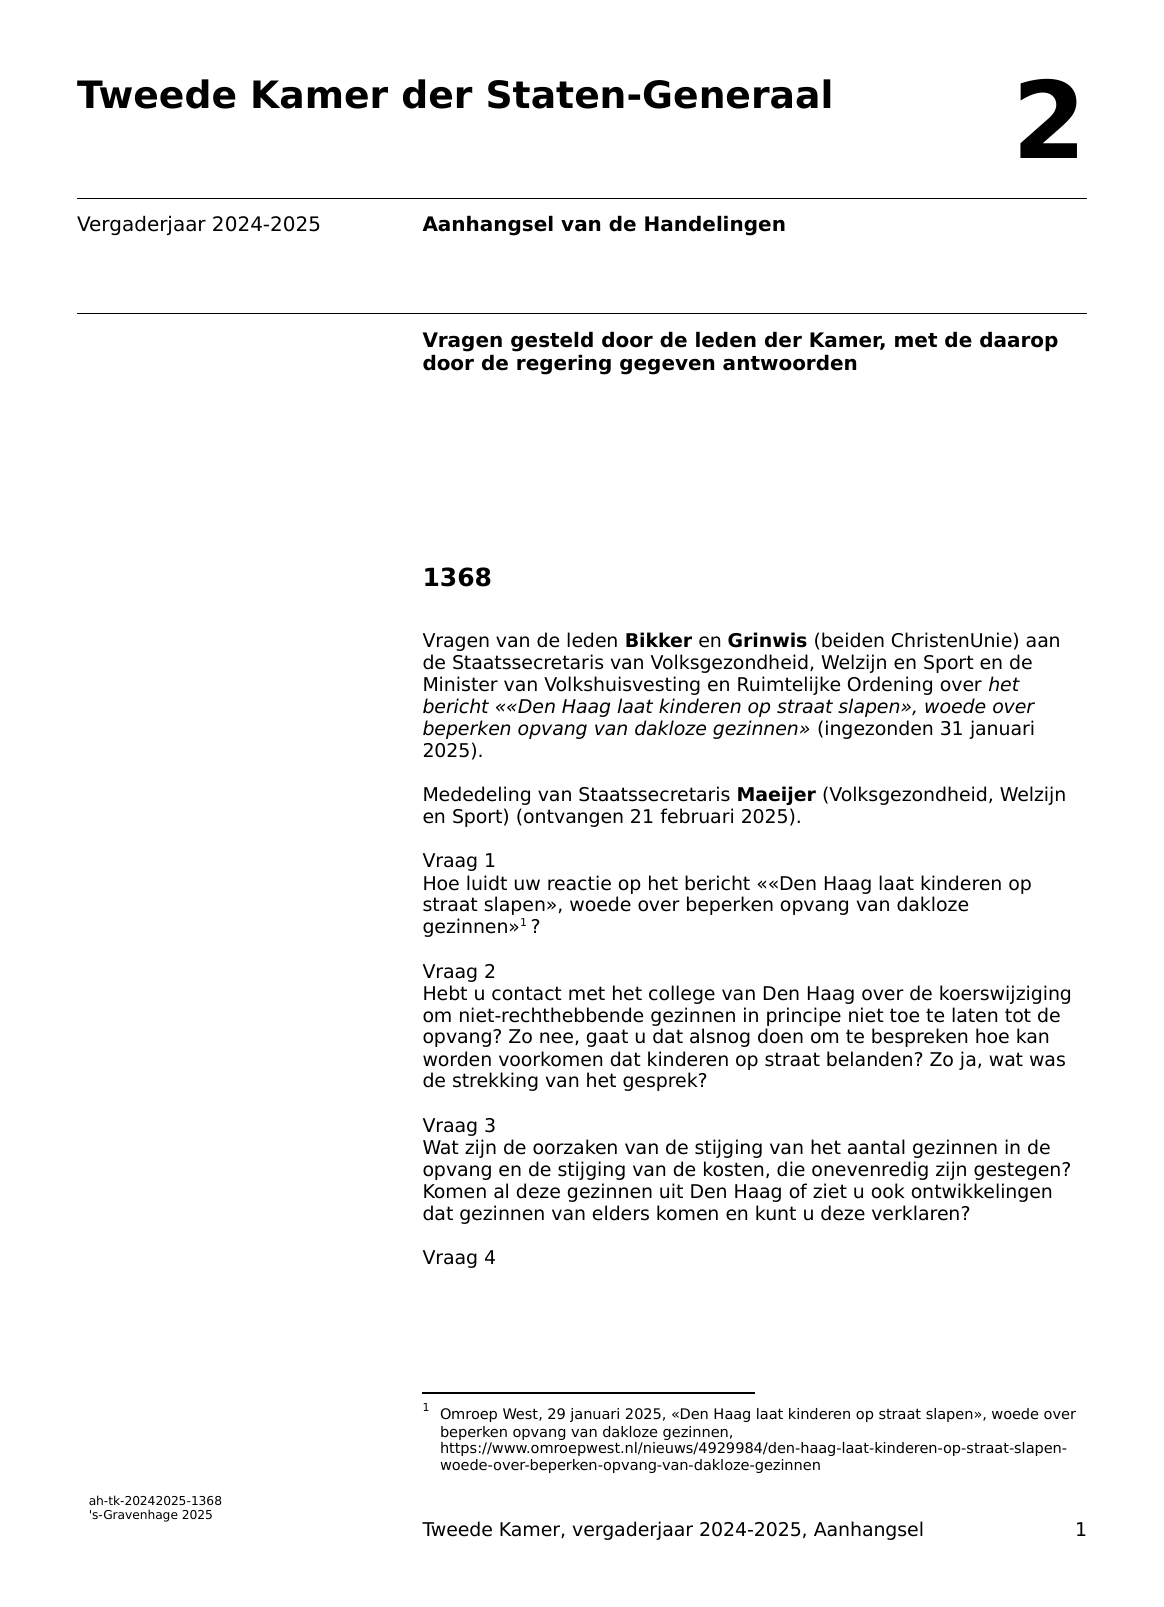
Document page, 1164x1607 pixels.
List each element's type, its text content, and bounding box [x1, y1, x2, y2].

text 1368 [422, 563, 1087, 592]
text Hebt u contact met het college van Den Haag over de koerswijziging om niet-rechthebbende gezinnen in principe niet toe te laten tot de opvang? Zo nee, gaat u dat alsnog doen om te bespreken hoe kan worden voorkomen dat kinderen op straat belanden? Zo ja, wat was de strekking van het gesprek? [422, 982, 1087, 1092]
table_header Tweede Kamer der Staten-Generaal [77, 59, 886, 198]
text Vraag 2 [422, 961, 1087, 982]
text Vraag 4 [422, 1247, 1087, 1269]
text Vraag 1 [422, 850, 1087, 872]
table_cell Aanhangsel van de Handelingen [422, 199, 1087, 313]
text Omroep West, 29 januari 2025, «Den Haag laat kinderen op straat slapen», woede over beperken opvang van dakloze gezinnen, https://www.omroepwest.nl/nieuws/4929984/den-haag-laat-kinderen-op-straat-slapen-woede-over-beperken-opvang-van-dakloze-gezinnen [422, 1402, 1087, 1474]
table_cell [77, 314, 422, 375]
text 's-Gravenhage 2025 [88, 1508, 323, 1522]
text ah-tk-20242025-1368 [88, 1494, 323, 1508]
text Mededeling van Staatssecretaris Maeijer (Volksgezondheid, Welzijn en Sport) (ontvangen 21 februari 2025). [422, 784, 1087, 828]
text Vraag 3 [422, 1114, 1087, 1137]
text Wat zijn de oorzaken van de stijging van het aantal gezinnen in de opvang en de stijging van de kosten, die onevenredig zijn gestegen? Komen al deze gezinnen uit Den Haag of ziet u ook ontwikkelingen dat gezinnen van elders komen en kunt u deze verklaren? [422, 1137, 1087, 1224]
text Vragen van de leden Bikker en Grinwis (beiden ChristenUnie) aan de Staatssecretaris van Volksgezondheid, Welzijn en Sport en de Minister van Volkshuisvesting en Ruimtelijke Ordening over het bericht ««Den Haag laat kinderen op straat slapen», woede over beperken opvang van dakloze gezinnen» (ingezonden 31 januari 2025). [422, 630, 1087, 762]
table_cell Vragen gesteld door de leden der Kamer, met de daarop door de regering gegeven antwoorden [422, 314, 1087, 375]
text Hoe luidt uw reactie op het bericht ««Den Haag laat kinderen op straat slapen», woede over beperken opvang van dakloze gezinnen»? [422, 872, 1087, 938]
table_header 2 [886, 59, 1087, 198]
table_cell Vergaderjaar 2024-2025 [77, 199, 422, 313]
